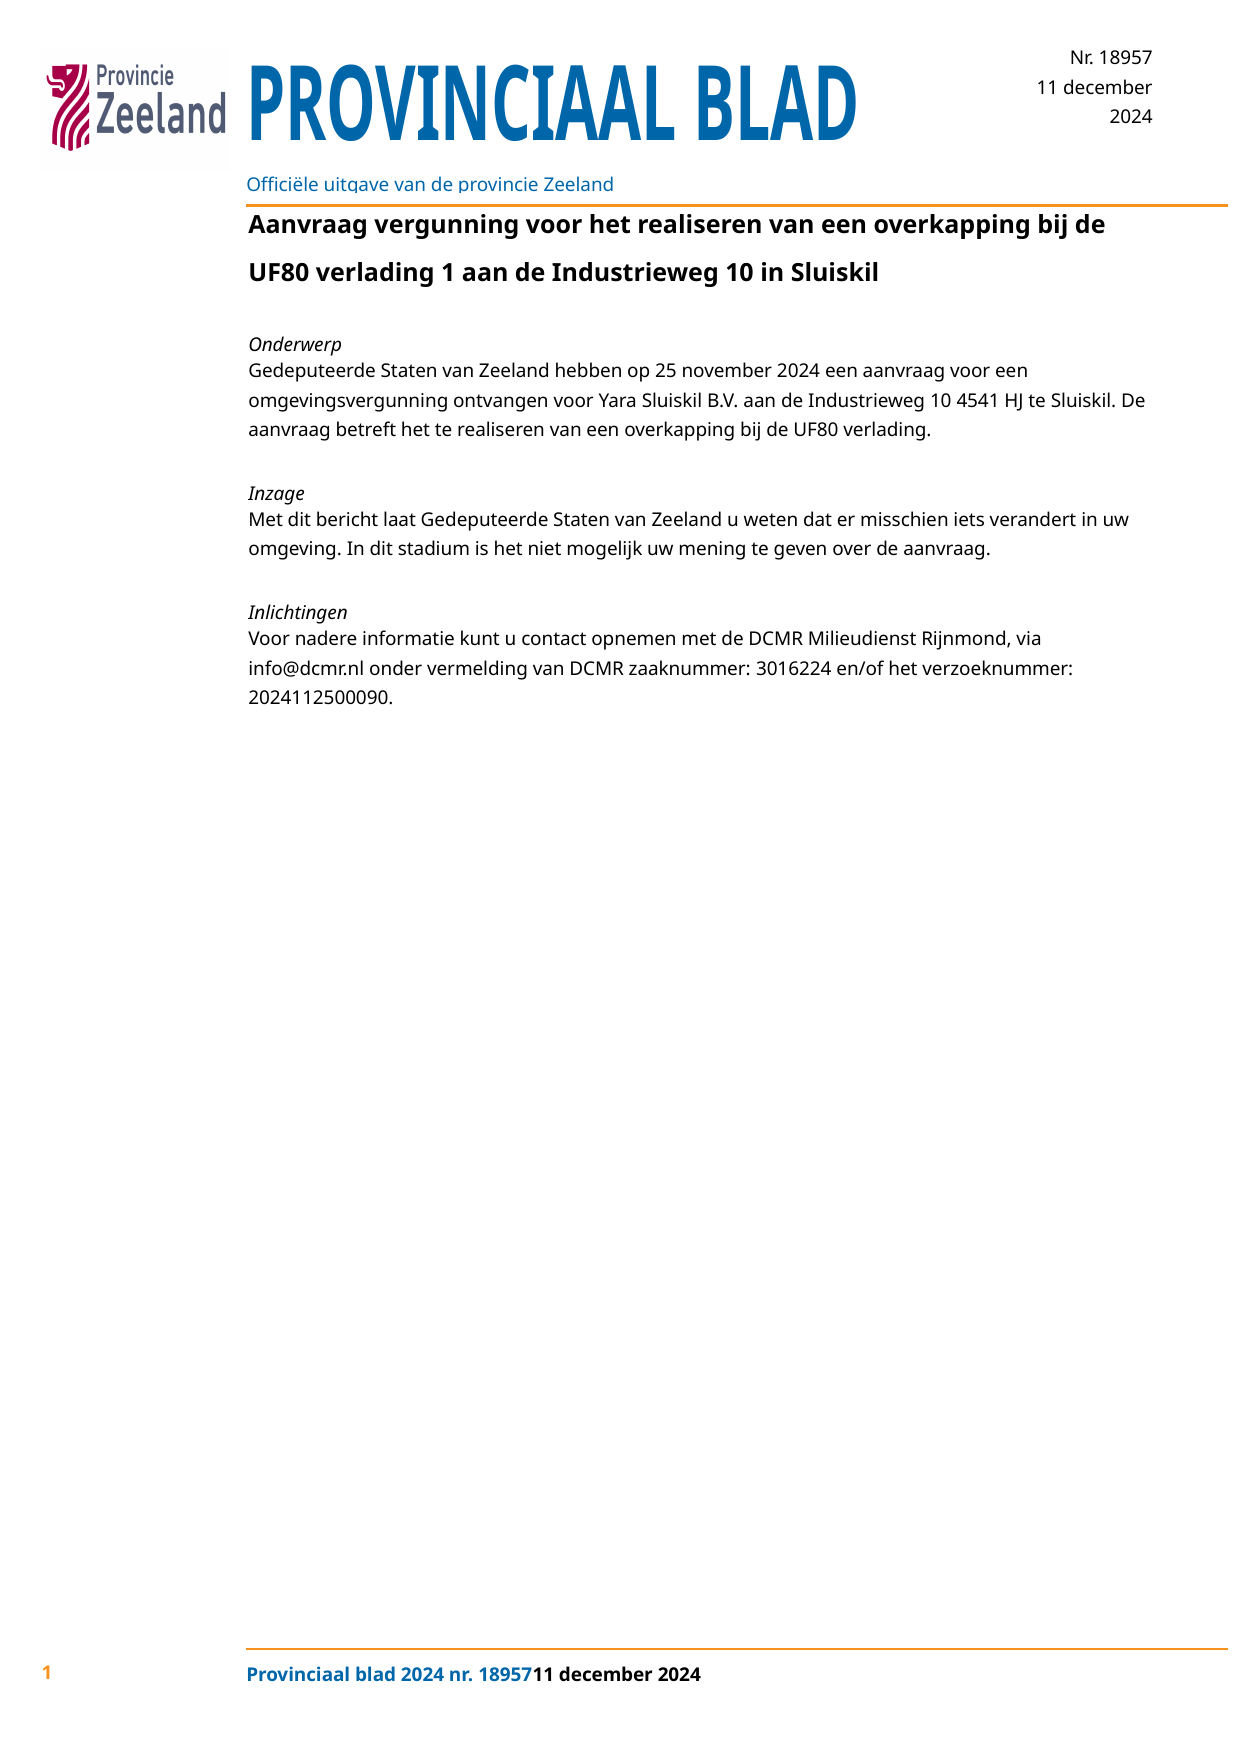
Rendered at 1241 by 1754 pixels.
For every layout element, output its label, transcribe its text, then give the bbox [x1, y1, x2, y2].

text Aanvraag vergunning voor het realiseren van een overkapping bij de UF80 verlading 1 aan de Industrieweg 10 in Sluiskil [248, 207, 1152, 288]
picture [41, 47, 231, 172]
text Inlichtingen [248, 599, 1152, 625]
text Voor nadere informatie kunt u contact opnemen met de DCMR Milieudienst Rijnmond, via info@dcmr.nl onder vermelding van DCMR zaaknummer: 3016224 en/of het verzoeknummer: 2024112500090. [248, 625, 1152, 710]
text Inzage [248, 480, 1152, 506]
text Gedeputeerde Staten van Zeeland hebben op 25 november 2024 een aanvraag voor een omgevingsvergunning ontvangen voor Yara Sluiskil B.V. aan de Industrieweg 10 4541 HJ te Sluiskil. De aanvraag betreft het te realiseren van een overkapping bij de UF80 verlading. [248, 357, 1152, 442]
text Met dit bericht laat Gedeputeerde Staten van Zeeland u weten dat er misschien iets verandert in uw omgeving. In dit stadium is het niet mogelijk uw mening te geven over de aanvraag. [248, 506, 1152, 561]
text Onderwerp [248, 331, 1152, 357]
